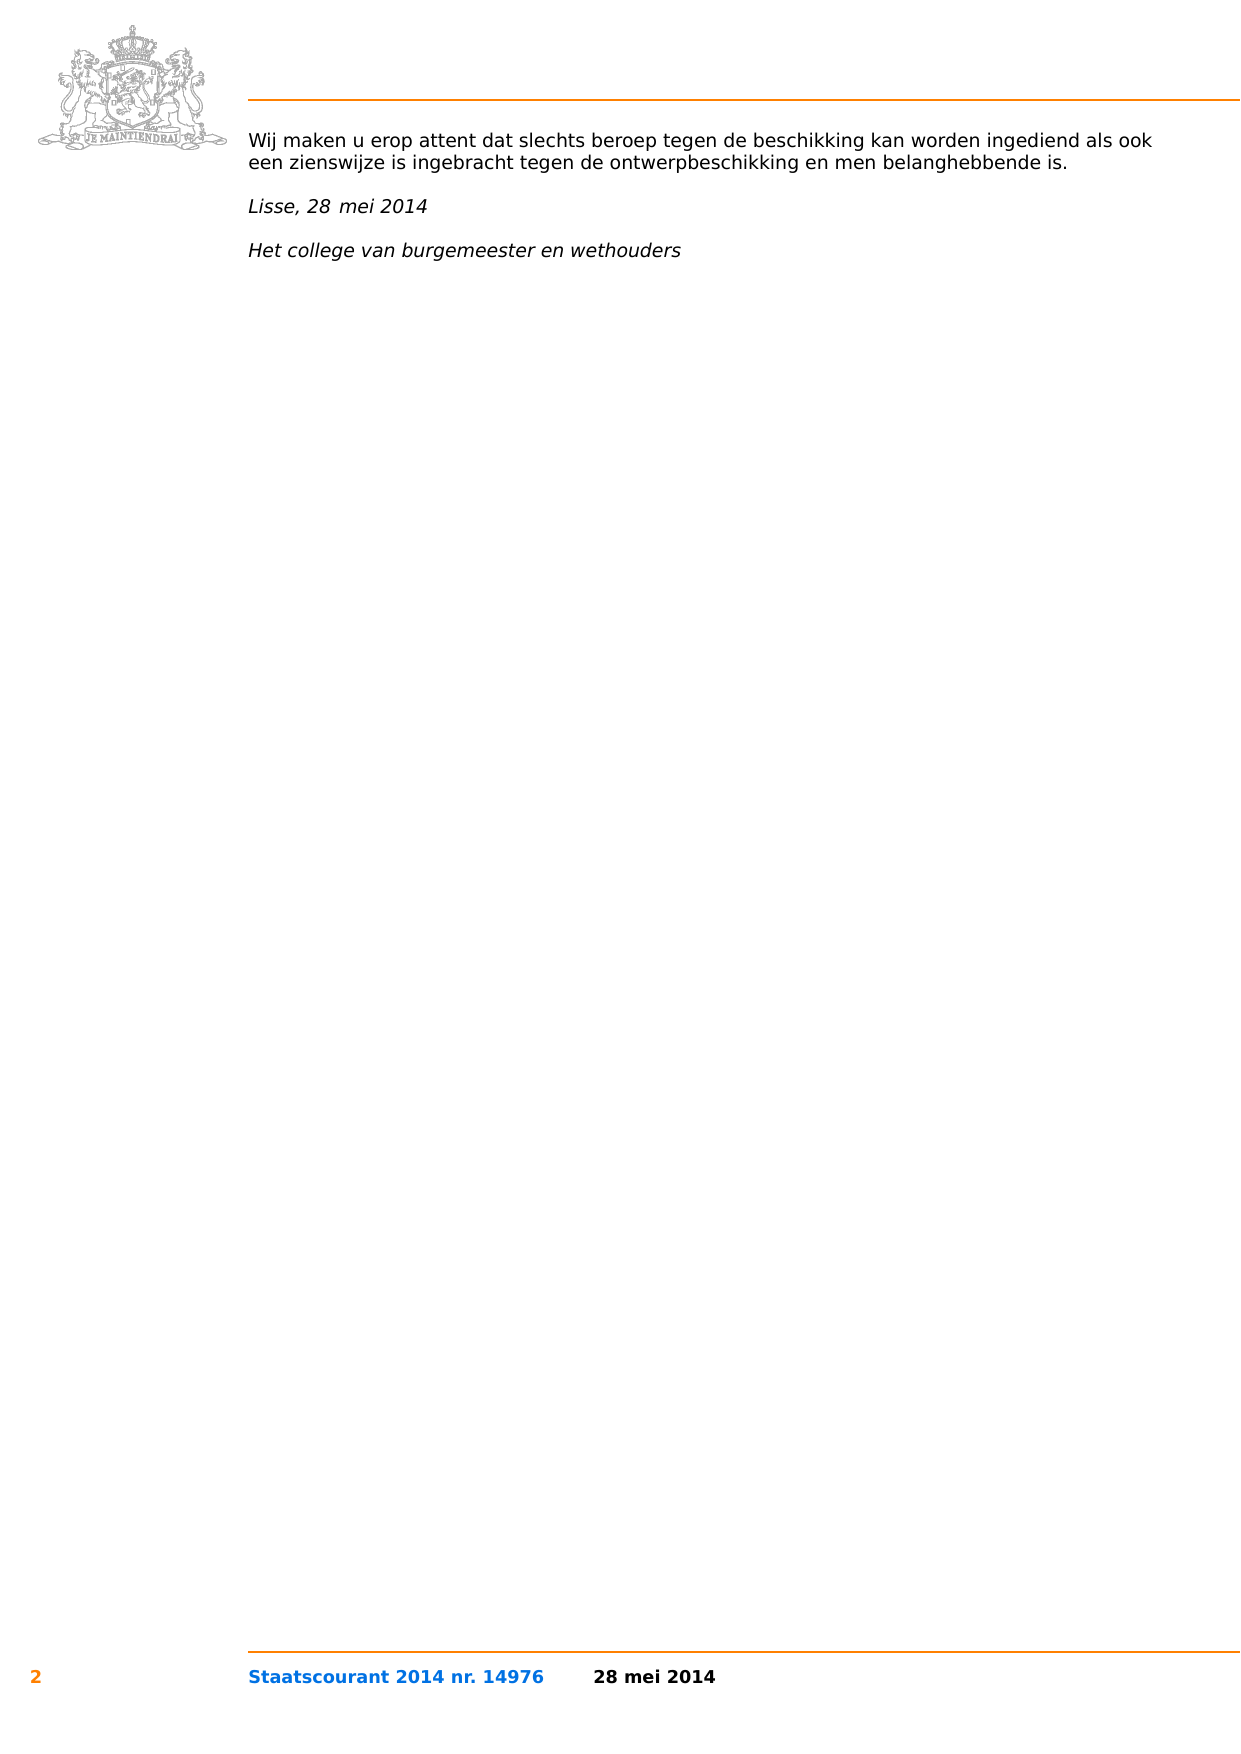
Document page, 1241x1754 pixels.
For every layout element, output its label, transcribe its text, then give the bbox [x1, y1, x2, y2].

picture [38, 25, 227, 150]
text Het college van burgemeester en wethouders [248, 239, 1163, 262]
text Wij maken u erop attent dat slechts beroep tegen de beschikking kan worden ingediend als ook een zienswijze is ingebracht tegen de ontwerpbeschikking en men belanghebbende is. [248, 130, 1163, 174]
text Lisse, 28 mei 2014 [248, 196, 1163, 218]
